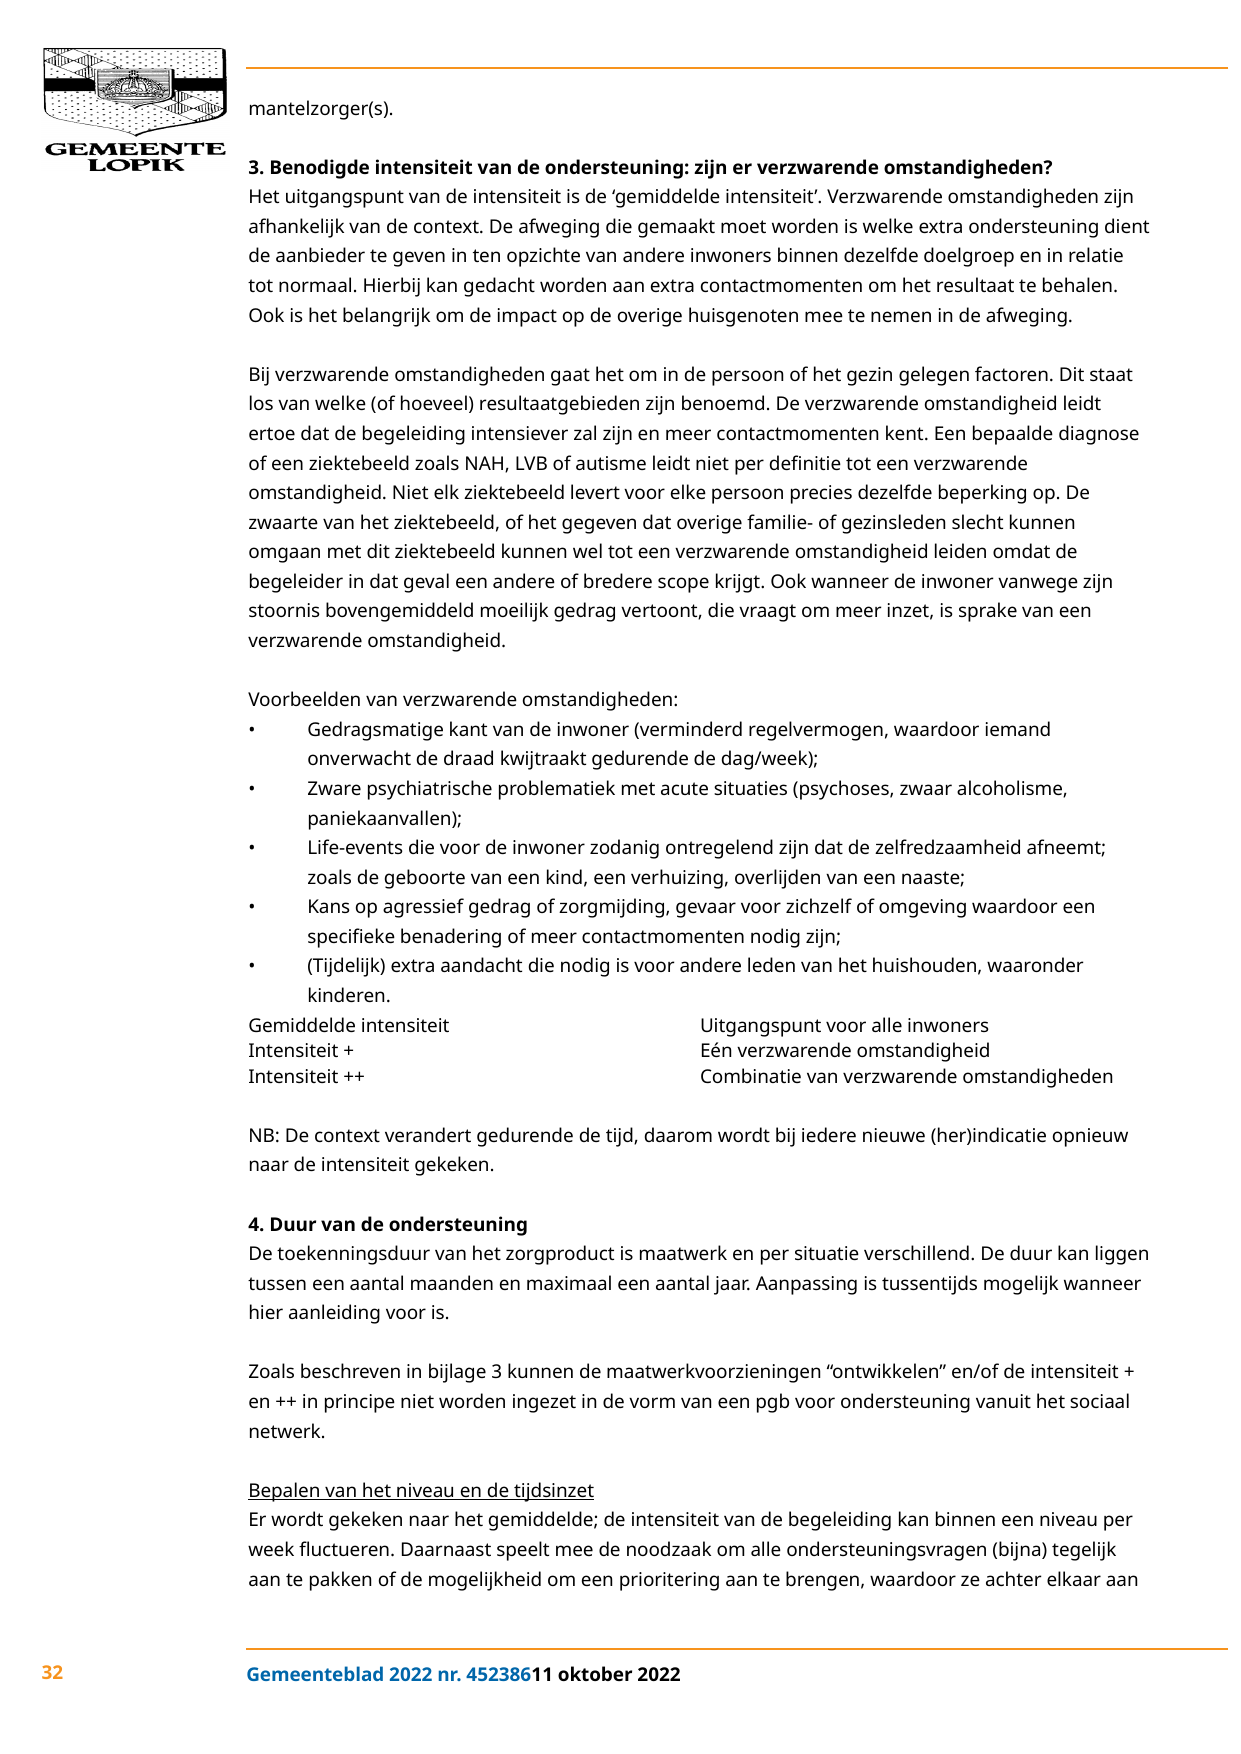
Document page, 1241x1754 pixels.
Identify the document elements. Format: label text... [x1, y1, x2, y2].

text NB: De context verandert gedurende de tijd, daarom wordt bij iedere nieuwe (her)indicatie opnieuw naar de intensiteit gekeken. [248, 1122, 1152, 1177]
list Kans op agressief gedrag of zorgmijding, gevaar voor zichzelf of omgeving waardoor een specifieke benadering of meer contactmomenten nodig zijn; [248, 893, 1152, 949]
picture [41, 47, 231, 172]
text Er wordt gekeken naar het gemiddelde; de intensiteit van de begeleiding kan binnen een niveau per week fluctueren. Daarnaast speelt mee de noodzaak om alle ondersteuningsvragen (bijna) tegelijk aan te pakken of de mogelijkheid om een prioritering aan te brengen, waardoor ze achter elkaar aan [248, 1507, 1152, 1591]
table_header Uitgangspunt voor alle inwoners [700, 1012, 1152, 1038]
table_header Gemiddelde intensiteit [248, 1012, 700, 1038]
text 4. Duur van de ondersteuning [248, 1211, 1152, 1236]
text 3. Benodigde intensiteit van de ondersteuning: zijn er verzwarende omstandigheden? [248, 154, 1152, 180]
text Bepalen van het niveau en de tijdsinzet [248, 1477, 1152, 1503]
table_cell Eén verzwarende omstandigheid [700, 1038, 1152, 1063]
text Bij verzwarende omstandigheden gaat het om in de persoon of het gezin gelegen factoren. Dit staat los van welke (of hoeveel) resultaatgebieden zijn benoemd. De verzwarende omstandigheid leidt ertoe dat de begeleiding intensiever zal zijn en meer contactmomenten kent. Een bepaalde diagnose of een ziektebeeld zoals NAH, LVB of autisme leidt niet per definitie tot een verzwarende omstandigheid. Niet elk ziektebeeld levert voor elke persoon precies dezelfde beperking op. De zwaarte van het ziektebeeld, of het gegeven dat overige familie- of gezinsleden slecht kunnen omgaan met dit ziektebeeld kunnen wel tot een verzwarende omstandigheid leiden omdat de begeleider in dat geval een andere of bredere scope krijgt. Ook wanneer de inwoner vanwege zijn stoornis bovengemiddeld moeilijk gedrag vertoont, die vraagt om meer inzet, is sprake van een verzwarende omstandigheid. [248, 361, 1152, 653]
table_cell Combinatie van verzwarende omstandigheden [700, 1064, 1152, 1089]
text mantelzorger(s). [248, 95, 1152, 121]
text Zoals beschreven in bijlage 3 kunnen de maatwerkvoorzieningen “ontwikkelen” en/of de intensiteit + en ++ in principe niet worden ingezet in de vorm van een pgb voor ondersteuning vanuit het sociaal netwerk. [248, 1359, 1152, 1443]
list Gedragsmatige kant van de inwoner (verminderd regelvermogen, waardoor iemand onverwacht de draad kwijtraakt gedurende de dag/week); [248, 716, 1152, 771]
table_cell Intensiteit ++ [248, 1064, 700, 1089]
list Zware psychiatrische problematiek met acute situaties (psychoses, zwaar alcoholisme, paniekaanvallen); [248, 775, 1152, 831]
text Het uitgangspunt van de intensiteit is de ‘gemiddelde intensiteit’. Verzwarende omstandigheden zijn afhankelijk van de context. De afweging die gemaakt moet worden is welke extra ondersteuning dient de aanbieder te geven in ten opzichte van andere inwoners binnen dezelfde doelgroep en in relatie tot normaal. Hierbij kan gedacht worden aan extra contactmomenten om het resultaat te behalen. Ook is het belangrijk om de impact op de overige huisgenoten mee te nemen in de afweging. [248, 183, 1152, 328]
text Voorbeelden van verzwarende omstandigheden: [248, 686, 1152, 712]
list Life-events die voor de inwoner zodanig ontregelend zijn dat de zelfredzaamheid afneemt; zoals de geboorte van een kind, een verhuizing, overlijden van een naaste; [248, 834, 1152, 890]
text De toekenningsduur van het zorgproduct is maatwerk en per situatie verschillend. De duur kan liggen tussen een aantal maanden en maximaal een aantal jaar. Aanpassing is tussentijds mogelijk wanneer hier aanleiding voor is. [248, 1240, 1152, 1325]
list (Tijdelijk) extra aandacht die nodig is voor andere leden van het huishouden, waaronder kinderen. [248, 953, 1152, 1008]
table_cell Intensiteit + [248, 1038, 700, 1063]
